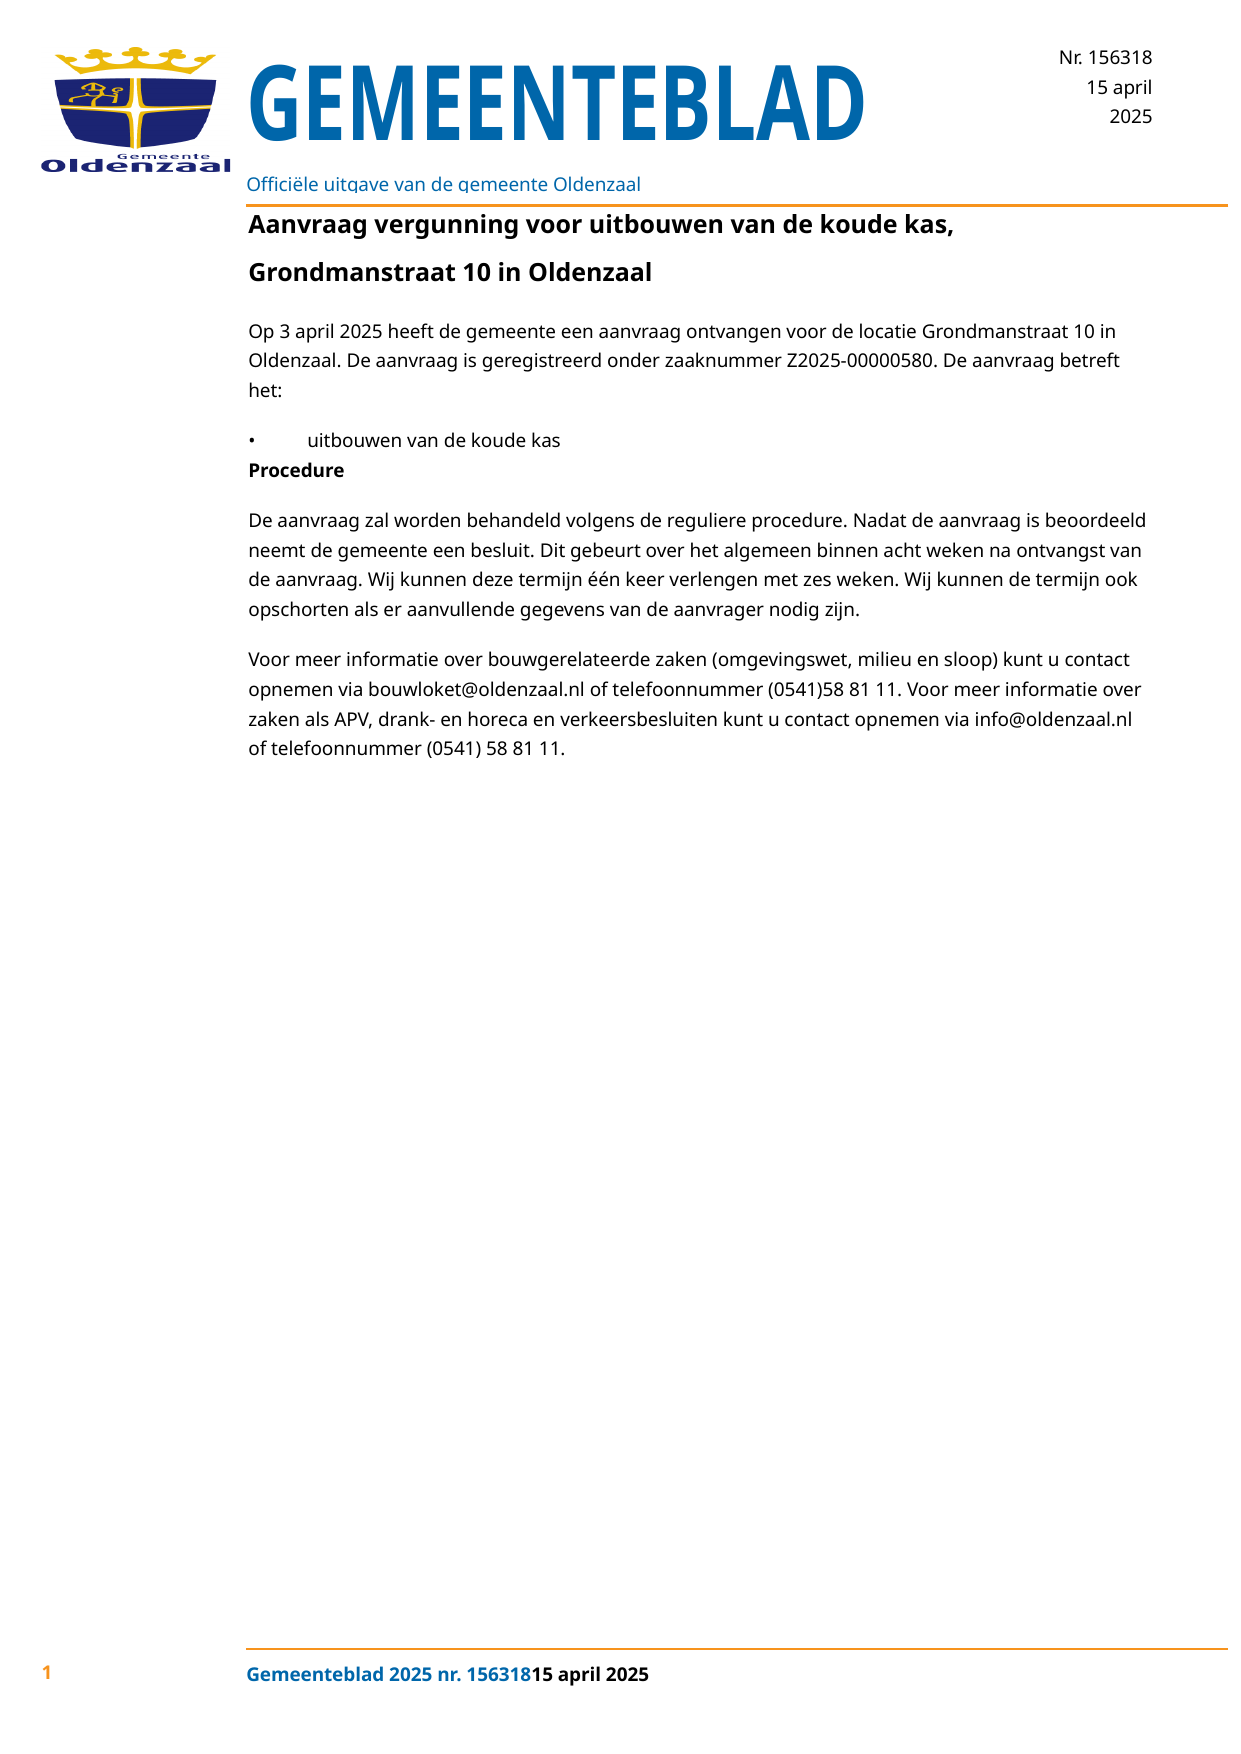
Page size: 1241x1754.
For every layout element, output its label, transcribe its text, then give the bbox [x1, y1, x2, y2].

text Voor meer informatie over bouwgerelateerde zaken (omgevingswet, milieu en sloop) kunt u contact opnemen via bouwloket@oldenzaal.nl of telefoonnummer (0541)58 81 11. Voor meer informatie over zaken als APV, drank- en horeca en verkeersbesluiten kunt u contact opnemen via info@oldenzaal.nl of telefoonnummer (0541) 58 81 11. [248, 647, 1152, 761]
text De aanvraag zal worden behandeld volgens de reguliere procedure. Nadat de aanvraag is beoordeeld neemt de gemeente een besluit. Dit gebeurt over het algemeen binnen acht weken na ontvangst van de aanvraag. Wij kunnen deze termijn één keer verlengen met zes weken. Wij kunnen de termijn ook opschorten als er aanvullende gegevens van de aanvrager nodig zijn. [248, 507, 1152, 622]
text Aanvraag vergunning voor uitbouwen van de koude kas, Grondmanstraat 10 in Oldenzaal [248, 207, 1152, 288]
picture [41, 47, 231, 172]
text Op 3 april 2025 heeft de gemeente een aanvraag ontvangen voor de locatie Grondmanstraat 10 in Oldenzaal. De aanvraag is geregistreerd onder zaaknummer Z2025-00000580. De aanvraag betreft het: [248, 318, 1152, 403]
list uitbouwen van de koude kas [248, 427, 1152, 453]
text Procedure [248, 457, 1152, 483]
